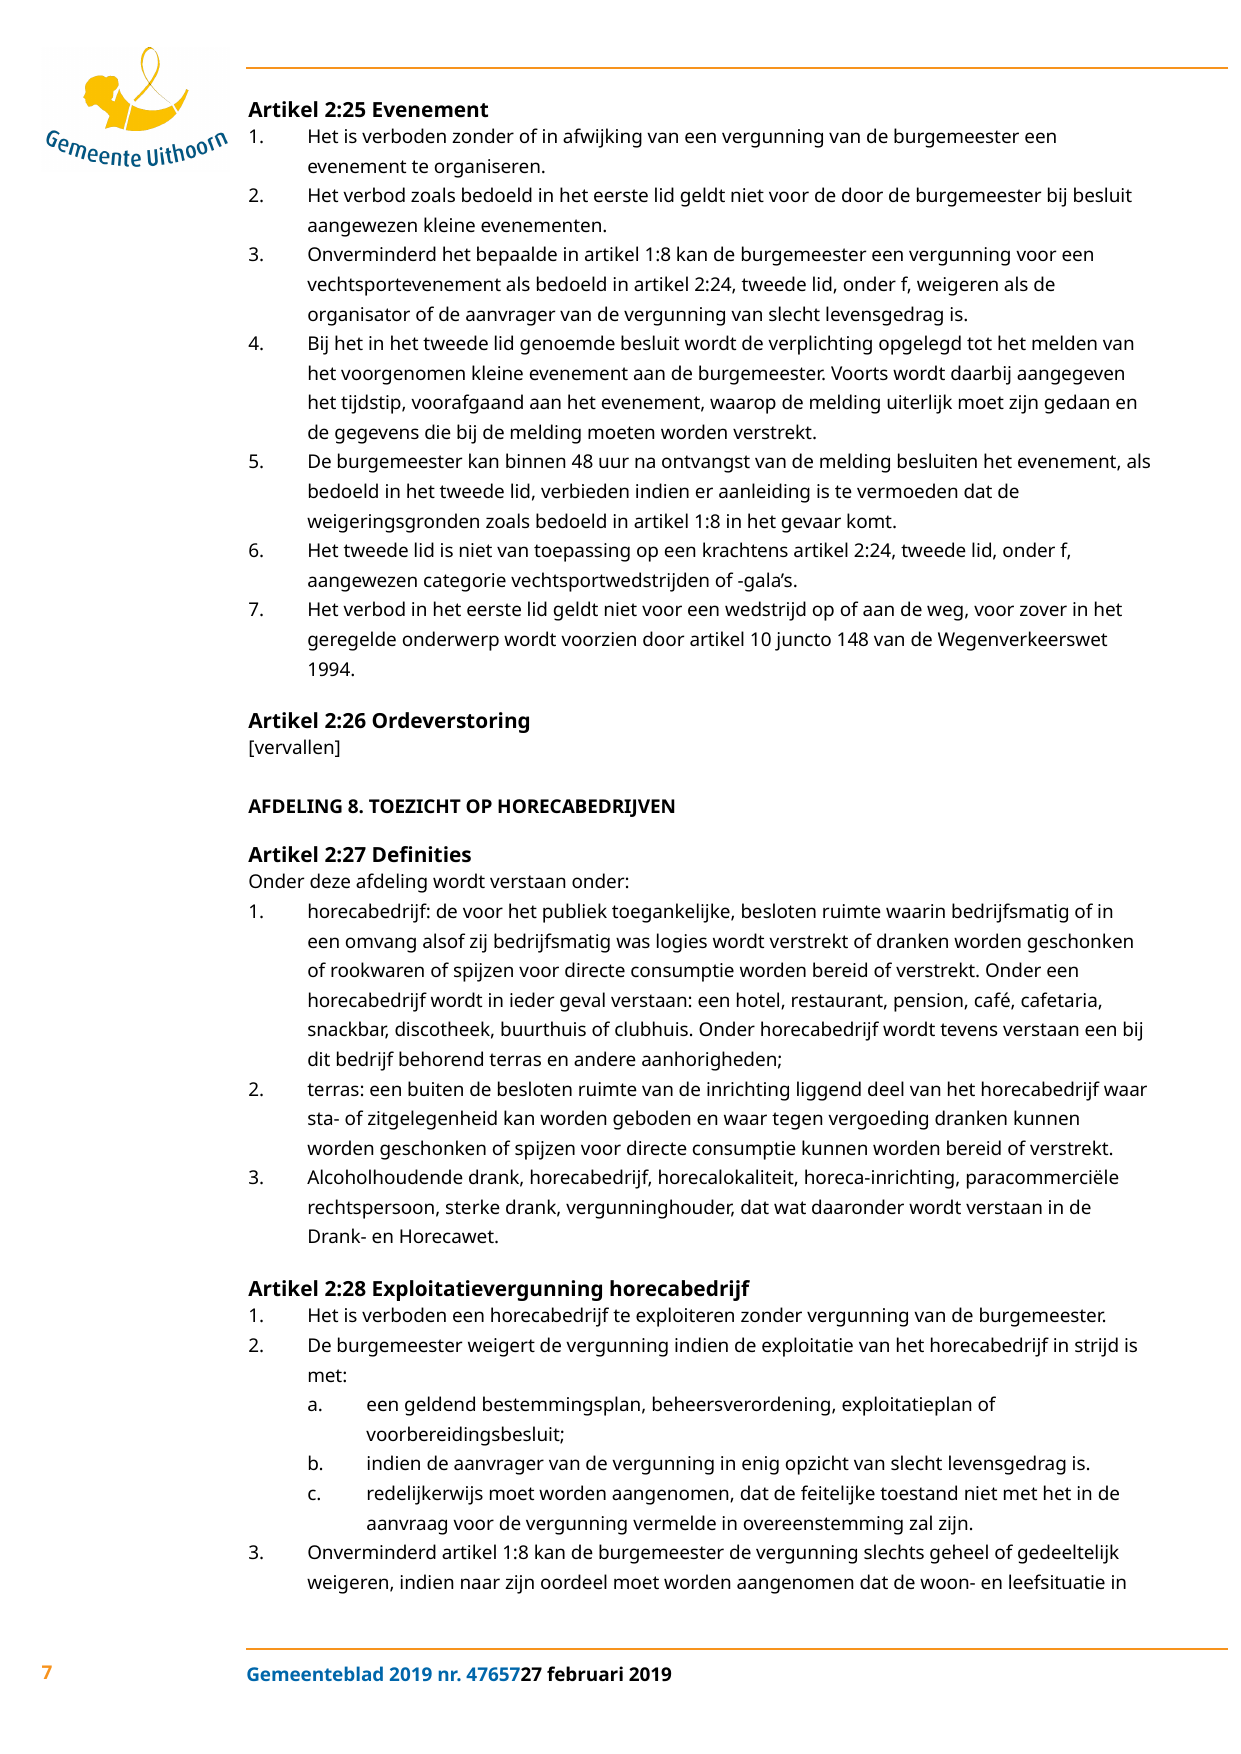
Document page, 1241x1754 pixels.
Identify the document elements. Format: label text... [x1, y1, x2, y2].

text Artikel 2:28 Exploitatievergunning horecabedrijf [248, 1274, 1152, 1303]
list een geldend bestemmingsplan, beheersverordening, exploitatieplan of voorbereidingsbesluit; [307, 1391, 1152, 1447]
list De burgemeester weigert de vergunning indien de exploitatie van het horecabedrijf in strijd is met: [248, 1332, 1152, 1387]
list redelijkerwijs moet worden aangenomen, dat de feitelijke toestand niet met het in de aanvraag voor de vergunning vermelde in overeenstemming zal zijn. [307, 1480, 1152, 1535]
list Het is verboden een horecabedrijf te exploiteren zonder vergunning van de burgemeester. [248, 1303, 1152, 1328]
list Alcoholhoudende drank, horecabedrijf, horecalokaliteit, horeca-inrichting, paracommerciële rechtspersoon, sterke drank, vergunninghouder, dat wat daaronder wordt verstaan in de Drank- en Horecawet. [248, 1164, 1152, 1249]
text Artikel 2:26 Ordeverstoring [248, 706, 1152, 734]
list indien de aanvrager van de vergunning in enig opzicht van slecht levensgedrag is. [307, 1451, 1152, 1476]
list Het verbod in het eerste lid geldt niet voor een wedstrijd op of aan de weg, voor zover in het geregelde onderwerp wordt voorzien door artikel 10 juncto 148 van de Wegenverkeerswet 1994. [248, 597, 1152, 681]
picture [41, 47, 231, 172]
list De burgemeester kan binnen 48 uur na ontvangst van de melding besluiten het evenement, als bedoeld in het tweede lid, verbieden indien er aanleiding is te vermoeden dat de weigeringsgronden zoals bedoeld in artikel 1:8 in het gevaar komt. [248, 449, 1152, 533]
list Bij het in het tweede lid genoemde besluit wordt de verplichting opgelegd tot het melden van het voorgenomen kleine evenement aan de burgemeester. Voorts wordt daarbij aangegeven het tijdstip, voorafgaand aan het evenement, waarop de melding uiterlijk moet zijn gedaan en de gegevens die bij de melding moeten worden verstrekt. [248, 330, 1152, 445]
list Het tweede lid is niet van toepassing op een krachtens artikel 2:24, tweede lid, onder f, aangewezen categorie vechtsportwedstrijden of -gala’s. [248, 537, 1152, 593]
list terras: een buiten de besloten ruimte van de inrichting liggend deel van het horecabedrijf waar sta- of zitgelegenheid kan worden geboden en waar tegen vergoeding dranken kunnen worden geschonken of spijzen voor directe consumptie kunnen worden bereid of verstrekt. [248, 1076, 1152, 1161]
list Onverminderd het bepaalde in artikel 1:8 kan de burgemeester een vergunning voor een vechtsportevenement als bedoeld in artikel 2:24, tweede lid, onder f, weigeren als de organisator of de aanvrager van de vergunning van slecht levensgedrag is. [248, 242, 1152, 326]
text Artikel 2:25 Evenement [248, 95, 1152, 123]
text [vervallen] [248, 734, 1152, 760]
list Het verbod zoals bedoeld in het eerste lid geldt niet voor de door de burgemeester bij besluit aangewezen kleine evenementen. [248, 182, 1152, 238]
list horecabedrijf: de voor het publiek toegankelijke, besloten ruimte waarin bedrijfsmatig of in een omvang alsof zij bedrijfsmatig was logies wordt verstrekt of dranken worden geschonken of rookwaren of spijzen voor directe consumptie worden bereid of verstrekt. Onder een horecabedrijf wordt in ieder geval verstaan: een hotel, restaurant, pension, café, cafetaria, snackbar, discotheek, buurthuis of clubhuis. Onder horecabedrijf wordt tevens verstaan een bij dit bedrijf behorend terras en andere aanhorigheden; [248, 898, 1152, 1072]
text Onder deze afdeling wordt verstaan onder: [248, 869, 1152, 894]
list Het is verboden zonder of in afwijking van een vergunning van de burgemeester een evenement te organiseren. [248, 123, 1152, 178]
text Artikel 2:27 Definities [248, 840, 1152, 869]
list Onverminderd artikel 1:8 kan de burgemeester de vergunning slechts geheel of gedeeltelijk weigeren, indien naar zijn oordeel moet worden aangenomen dat de woon- en leefsituatie in [248, 1539, 1152, 1594]
text AFDELING 8. TOEZICHT OP HORECABEDRIJVEN [248, 794, 1152, 819]
